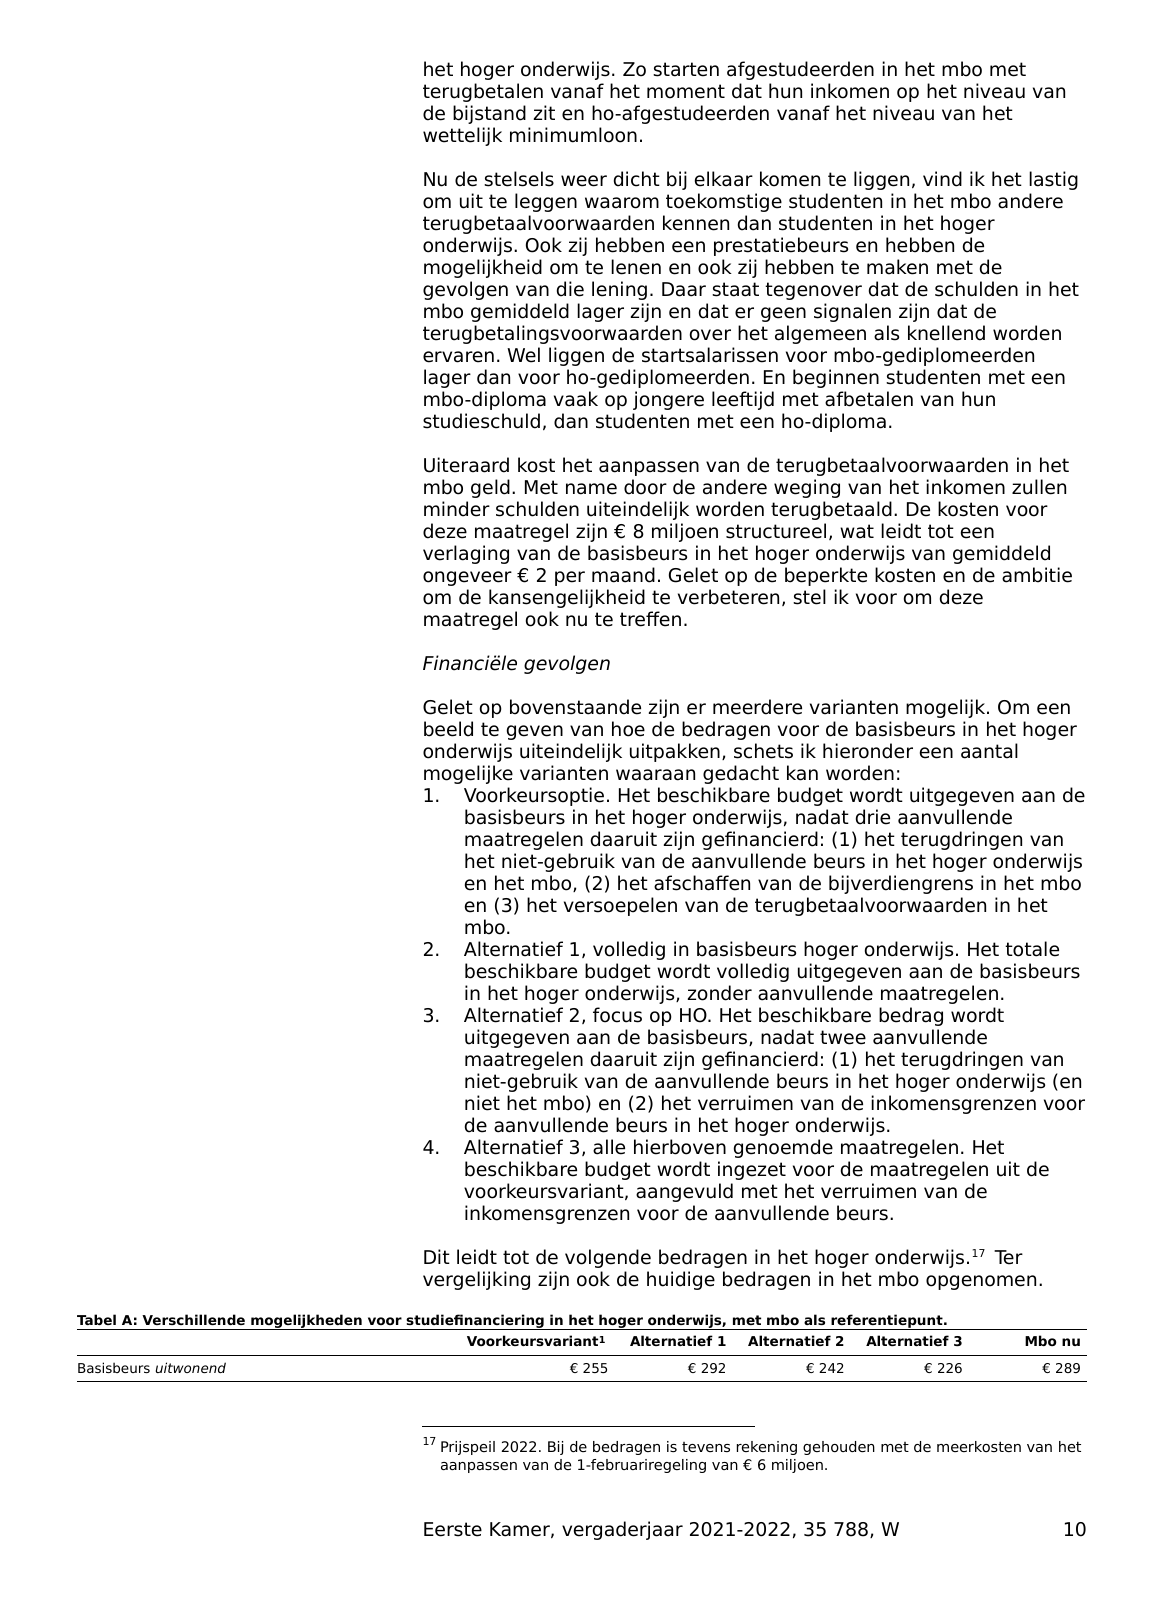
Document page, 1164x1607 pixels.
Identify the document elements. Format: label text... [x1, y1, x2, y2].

table_cell Alternatief 3 [850, 1330, 968, 1355]
text 4. Alternatief 3, alle hierboven genoemde maatregelen. Het beschikbare budget wordt ingezet voor de maatregelen uit de voorkeursvariant, aangevuld met het verruimen van de inkomensgrenzen voor de aanvullende beurs. [422, 1137, 1087, 1225]
text Prijspeil 2022. Bij de bedragen is tevens rekening gehouden met de meerkosten van het aanpassen van de 1-februariregeling van € 6 miljoen. [422, 1435, 1087, 1474]
text 3. Alternatief 2, focus op HO. Het beschikbare bedrag wordt uitgegeven aan de basisbeurs, nadat twee aanvullende maatregelen daaruit zijn gefinancierd: (1) het terugdringen van niet-gebruik van de aanvullende beurs in het hoger onderwijs (en niet het mbo) en (2) het verruimen van de inkomensgrenzen voor de aanvullende beurs in het hoger onderwijs. [422, 1005, 1087, 1137]
text Gelet op bovenstaande zijn er meerdere varianten mogelijk. Om een beeld te geven van hoe de bedragen voor de basisbeurs in het hoger onderwijs uiteindelijk uitpakken, schets ik hieronder een aantal mogelijke varianten waaraan gedacht kan worden: [422, 697, 1087, 785]
table_cell Mbo nu [969, 1330, 1087, 1355]
text 1. Voorkeursoptie. Het beschikbare budget wordt uitgegeven aan de basisbeurs in het hoger onderwijs, nadat drie aanvullende maatregelen daaruit zijn gefinancierd: (1) het terugdringen van het niet-gebruik van de aanvullende beurs in het hoger onderwijs en het mbo, (2) het afschaffen van de bijverdiengrens in het mbo en (3) het versoepelen van de terugbetaalvoorwaarden in het mbo. [422, 785, 1087, 939]
table_cell [77, 1330, 461, 1355]
table_header Tabel A: Verschillende mogelijkheden voor studiefinanciering in het hoger onderwijs, met mbo als referentiepunt. [77, 1313, 1087, 1328]
table_cell € 242 [732, 1356, 850, 1381]
table_cell Voorkeursvariant1 [461, 1330, 614, 1355]
table_cell € 292 [614, 1356, 732, 1381]
table_cell € 226 [850, 1356, 968, 1381]
table_cell Alternatief 1 [614, 1330, 732, 1355]
table_cell Alternatief 2 [732, 1330, 850, 1355]
text 2. Alternatief 1, volledig in basisbeurs hoger onderwijs. Het totale beschikbare budget wordt volledig uitgegeven aan de basisbeurs in het hoger onderwijs, zonder aanvullende maatregelen. [422, 939, 1087, 1005]
text het hoger onderwijs. Zo starten afgestudeerden in het mbo met terugbetalen vanaf het moment dat hun inkomen op het niveau van de bijstand zit en ho-afgestudeerden vanaf het niveau van het wettelijk minimumloon. [422, 59, 1087, 147]
table_cell Basisbeurs uitwonend [77, 1356, 461, 1381]
table_cell € 255 [461, 1356, 614, 1381]
text Nu de stelsels weer dicht bij elkaar komen te liggen, vind ik het lastig om uit te leggen waarom toekomstige studenten in het mbo andere terugbetaalvoorwaarden kennen dan studenten in het hoger onderwijs. Ook zij hebben een prestatiebeurs en hebben de mogelijkheid om te lenen en ook zij hebben te maken met de gevolgen van die lening. Daar staat tegenover dat de schulden in het mbo gemiddeld lager zijn en dat er geen signalen zijn dat de terugbetalingsvoorwaarden over het algemeen als knellend worden ervaren. Wel liggen de startsalarissen voor mbo-gediplomeerden lager dan voor ho-gediplomeerden. En beginnen studenten met een mbo-diploma vaak op jongere leeftijd met afbetalen van hun studieschuld, dan studenten met een ho-diploma. [422, 169, 1087, 433]
subtitle Financiële gevolgen [422, 653, 1087, 675]
text Uiteraard kost het aanpassen van de terugbetaalvoorwaarden in het mbo geld. Met name door de andere weging van het inkomen zullen minder schulden uiteindelijk worden terugbetaald. De kosten voor deze maatregel zijn € 8 miljoen structureel, wat leidt tot een verlaging van de basisbeurs in het hoger onderwijs van gemiddeld ongeveer € 2 per maand. Gelet op de beperkte kosten en de ambitie om de kansengelijkheid te verbeteren, stel ik voor om deze maatregel ook nu te treffen. [422, 455, 1087, 631]
text Dit leidt tot de volgende bedragen in het hoger onderwijs. Ter vergelijking zijn ook de huidige bedragen in het mbo opgenomen. [422, 1247, 1087, 1291]
table_cell € 289 [969, 1356, 1087, 1381]
